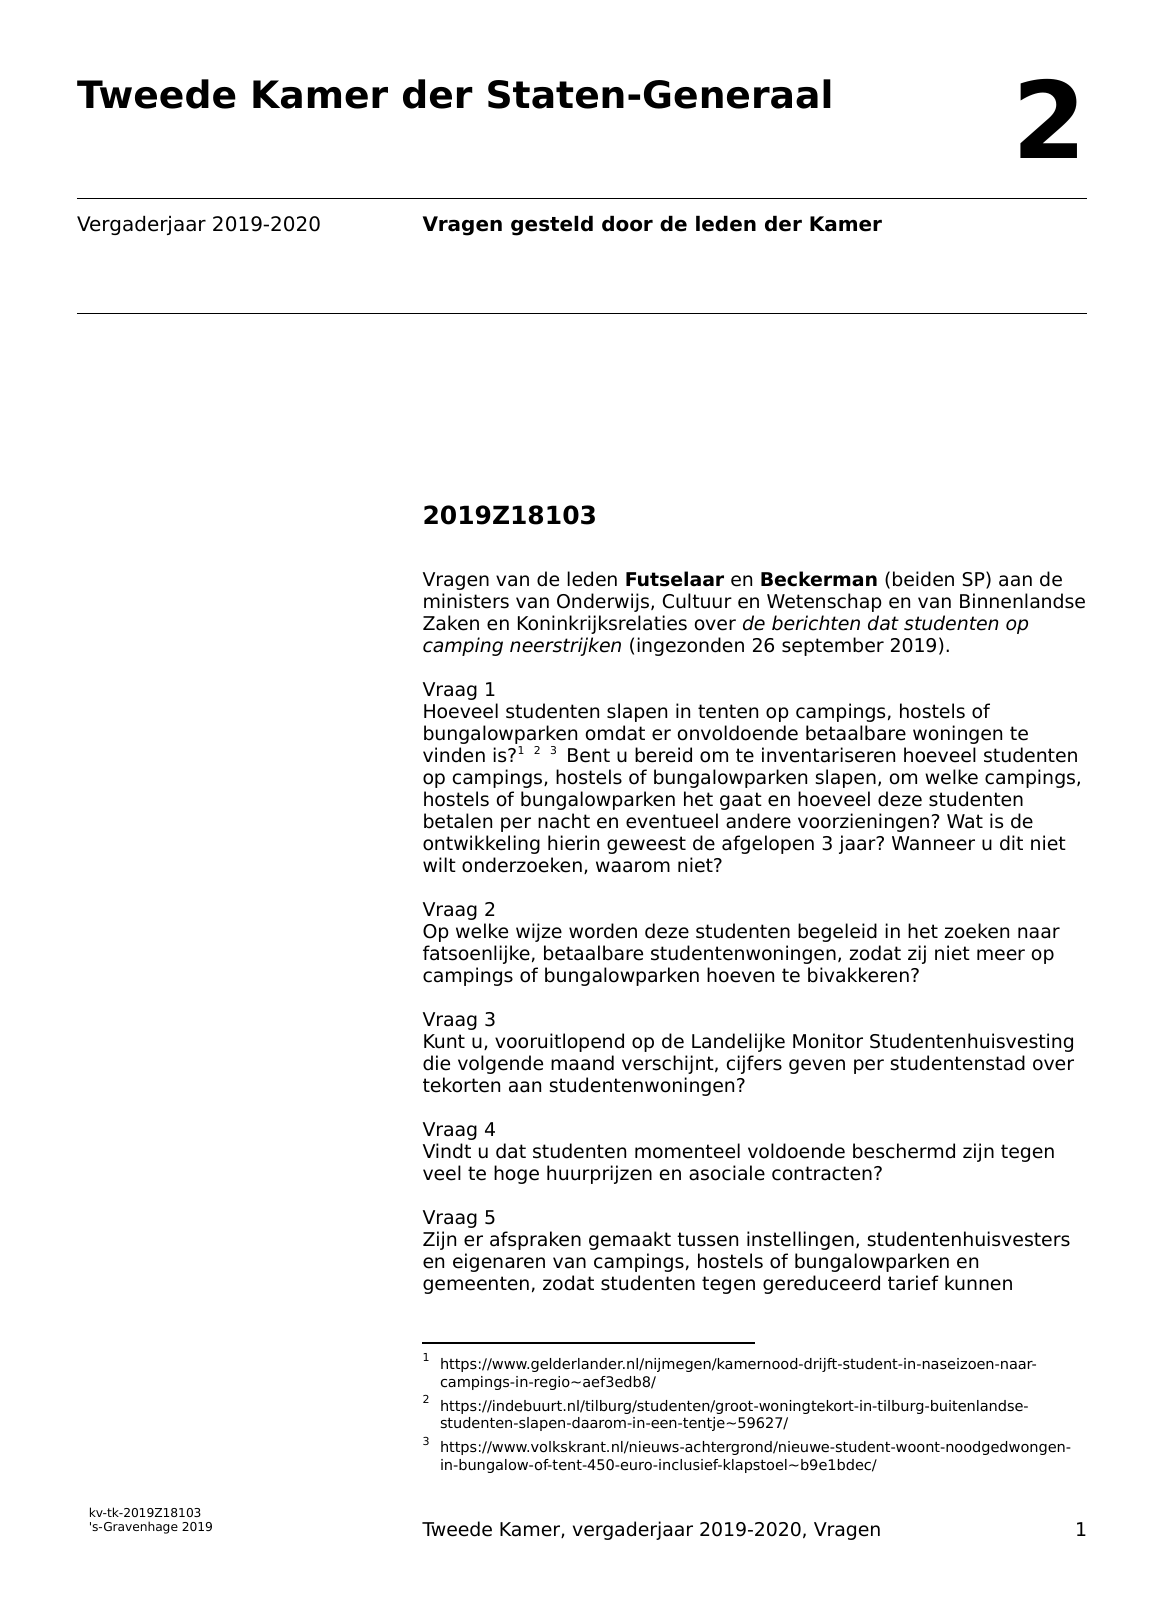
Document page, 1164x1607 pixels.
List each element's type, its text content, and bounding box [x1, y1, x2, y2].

table_cell Vergaderjaar 2019-2020 [77, 199, 422, 313]
text Vindt u dat studenten momenteel voldoende beschermd zijn tegen veel te hoge huurprijzen en asociale contracten? [422, 1141, 1087, 1185]
text 's-Gravenhage 2019 [88, 1520, 323, 1534]
table_header 2 [886, 59, 1087, 198]
text 2019Z18103 [422, 501, 1087, 531]
text Kunt u, vooruitlopend op de Landelijke Monitor Studentenhuisvesting die volgende maand verschijnt, cijfers geven per studentenstad over tekorten aan studentenwoningen? [422, 1031, 1087, 1097]
text Hoeveel studenten slapen in tenten op campings, hostels of bungalowparken omdat er onvoldoende betaalbare woningen te vinden is? Bent u bereid om te inventariseren hoeveel studenten op campings, hostels of bungalowparken slapen, om welke campings, hostels of bungalowparken het gaat en hoeveel deze studenten betalen per nacht en eventueel andere voorzieningen? Wat is de ontwikkeling hierin geweest de afgelopen 3 jaar? Wanneer u dit niet wilt onderzoeken, waarom niet? [422, 701, 1087, 877]
text https://www.gelderlander.nl/nijmegen/kamernood-drijft-student-in-naseizoen-naar-campings-in-regio~aef3edb8/ [422, 1352, 1087, 1391]
text Vraag 1 [422, 679, 1087, 701]
text https://www.volkskrant.nl/nieuws-achtergrond/nieuwe-student-woont-noodgedwongen-in-bungalow-of-tent-450-euro-inclusief-klapstoel~b9e1bdec/ [422, 1435, 1087, 1474]
table_cell Vragen gesteld door de leden der Kamer [422, 199, 1087, 313]
table_header Tweede Kamer der Staten-Generaal [77, 59, 886, 198]
text Vraag 4 [422, 1119, 1087, 1141]
text kv-tk-2019Z18103 [88, 1506, 323, 1520]
text Vragen van de leden Futselaar en Beckerman (beiden SP) aan de ministers van Onderwijs, Cultuur en Wetenschap en van Binnenlandse Zaken en Koninkrijksrelaties over de berichten dat studenten op camping neerstrijken (ingezonden 26 september 2019). [422, 569, 1087, 657]
text Zijn er afspraken gemaakt tussen instellingen, studentenhuisvesters en eigenaren van campings, hostels of bungalowparken en gemeenten, zodat studenten tegen gereduceerd tarief kunnen [422, 1229, 1087, 1295]
text Vraag 2 [422, 899, 1087, 921]
text Vraag 5 [422, 1207, 1087, 1229]
text https://indebuurt.nl/tilburg/studenten/groot-woningtekort-in-tilburg-buitenlandse-studenten-slapen-daarom-in-een-tentje~59627/ [422, 1393, 1087, 1432]
text Vraag 3 [422, 1009, 1087, 1031]
text Op welke wijze worden deze studenten begeleid in het zoeken naar fatsoenlijke, betaalbare studentenwoningen, zodat zij niet meer op campings of bungalowparken hoeven te bivakkeren? [422, 921, 1087, 987]
